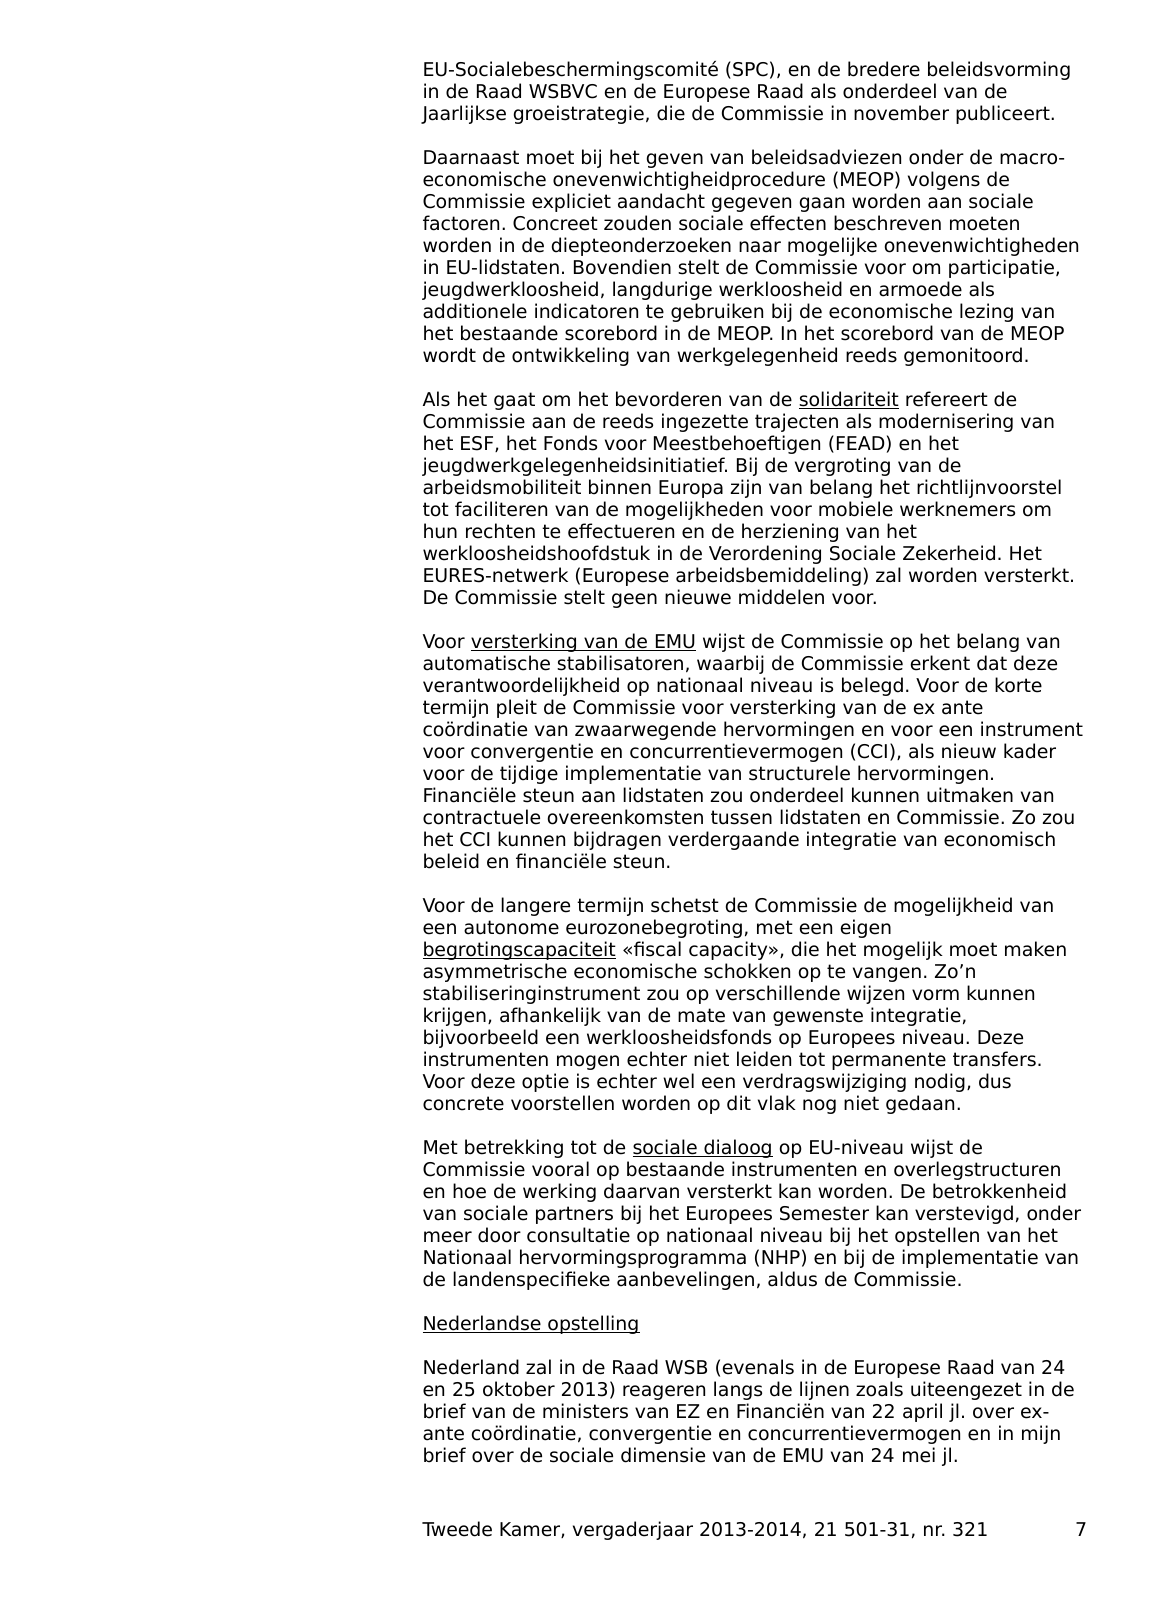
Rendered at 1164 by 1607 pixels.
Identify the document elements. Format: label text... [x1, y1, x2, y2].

text Voor de langere termijn schetst de Commissie de mogelijkheid van een autonome eurozonebegroting, met een eigen begrotingscapaciteit «fiscal capacity», die het mogelijk moet maken asymmetrische economische schokken op te vangen. Zo’n stabiliseringinstrument zou op verschillende wijzen vorm kunnen krijgen, afhankelijk van de mate van gewenste integratie, bijvoorbeeld een werkloosheidsfonds op Europees niveau. Deze instrumenten mogen echter niet leiden tot permanente transfers. Voor deze optie is echter wel een verdragswijziging nodig, dus concrete voorstellen worden op dit vlak nog niet gedaan. [422, 895, 1087, 1115]
subtitle Nederlandse opstelling [422, 1313, 1087, 1335]
text Voor versterking van de EMU wijst de Commissie op het belang van automatische stabilisatoren, waarbij de Commissie erkent dat deze verantwoordelijkheid op nationaal niveau is belegd. Voor de korte termijn pleit de Commissie voor versterking van de ex ante coördinatie van zwaarwegende hervormingen en voor een instrument voor convergentie en concurrentievermogen (CCI), als nieuw kader voor de tijdige implementatie van structurele hervormingen. Financiële steun aan lidstaten zou onderdeel kunnen uitmaken van contractuele overeenkomsten tussen lidstaten en Commissie. Zo zou het CCI kunnen bijdragen verdergaande integratie van economisch beleid en financiële steun. [422, 631, 1087, 873]
text EU-Socialebeschermingscomité (SPC), en de bredere beleidsvorming in de Raad WSBVC en de Europese Raad als onderdeel van de Jaarlijkse groeistrategie, die de Commissie in november publiceert. [422, 59, 1087, 125]
text Als het gaat om het bevorderen van de solidariteit refereert de Commissie aan de reeds ingezette trajecten als modernisering van het ESF, het Fonds voor Meestbehoeftigen (FEAD) en het jeugdwerkgelegenheidsinitiatief. Bij de vergroting van de arbeidsmobiliteit binnen Europa zijn van belang het richtlijnvoorstel tot faciliteren van de mogelijkheden voor mobiele werknemers om hun rechten te effectueren en de herziening van het werkloosheidshoofdstuk in de Verordening Sociale Zekerheid. Het EURES-netwerk (Europese arbeidsbemiddeling) zal worden versterkt. De Commissie stelt geen nieuwe middelen voor. [422, 389, 1087, 609]
text Nederland zal in de Raad WSB (evenals in de Europese Raad van 24 en 25 oktober 2013) reageren langs de lijnen zoals uiteengezet in de brief van de ministers van EZ en Financiën van 22 april jl. over ex-ante coördinatie, convergentie en concurrentievermogen en in mijn brief over de sociale dimensie van de EMU van 24 mei jl. [422, 1357, 1087, 1467]
text Daarnaast moet bij het geven van beleidsadviezen onder de macro-economische onevenwichtigheidprocedure (MEOP) volgens de Commissie expliciet aandacht gegeven gaan worden aan sociale factoren. Concreet zouden sociale effecten beschreven moeten worden in de diepteonderzoeken naar mogelijke onevenwichtigheden in EU-lidstaten. Bovendien stelt de Commissie voor om participatie, jeugdwerkloosheid, langdurige werkloosheid en armoede als additionele indicatoren te gebruiken bij de economische lezing van het bestaande scorebord in de MEOP. In het scorebord van de MEOP wordt de ontwikkeling van werkgelegenheid reeds gemonitoord. [422, 147, 1087, 367]
text Met betrekking tot de sociale dialoog op EU-niveau wijst de Commissie vooral op bestaande instrumenten en overlegstructuren en hoe de werking daarvan versterkt kan worden. De betrokkenheid van sociale partners bij het Europees Semester kan verstevigd, onder meer door consultatie op nationaal niveau bij het opstellen van het Nationaal hervormingsprogramma (NHP) en bij de implementatie van de landenspecifieke aanbevelingen, aldus de Commissie. [422, 1137, 1087, 1291]
